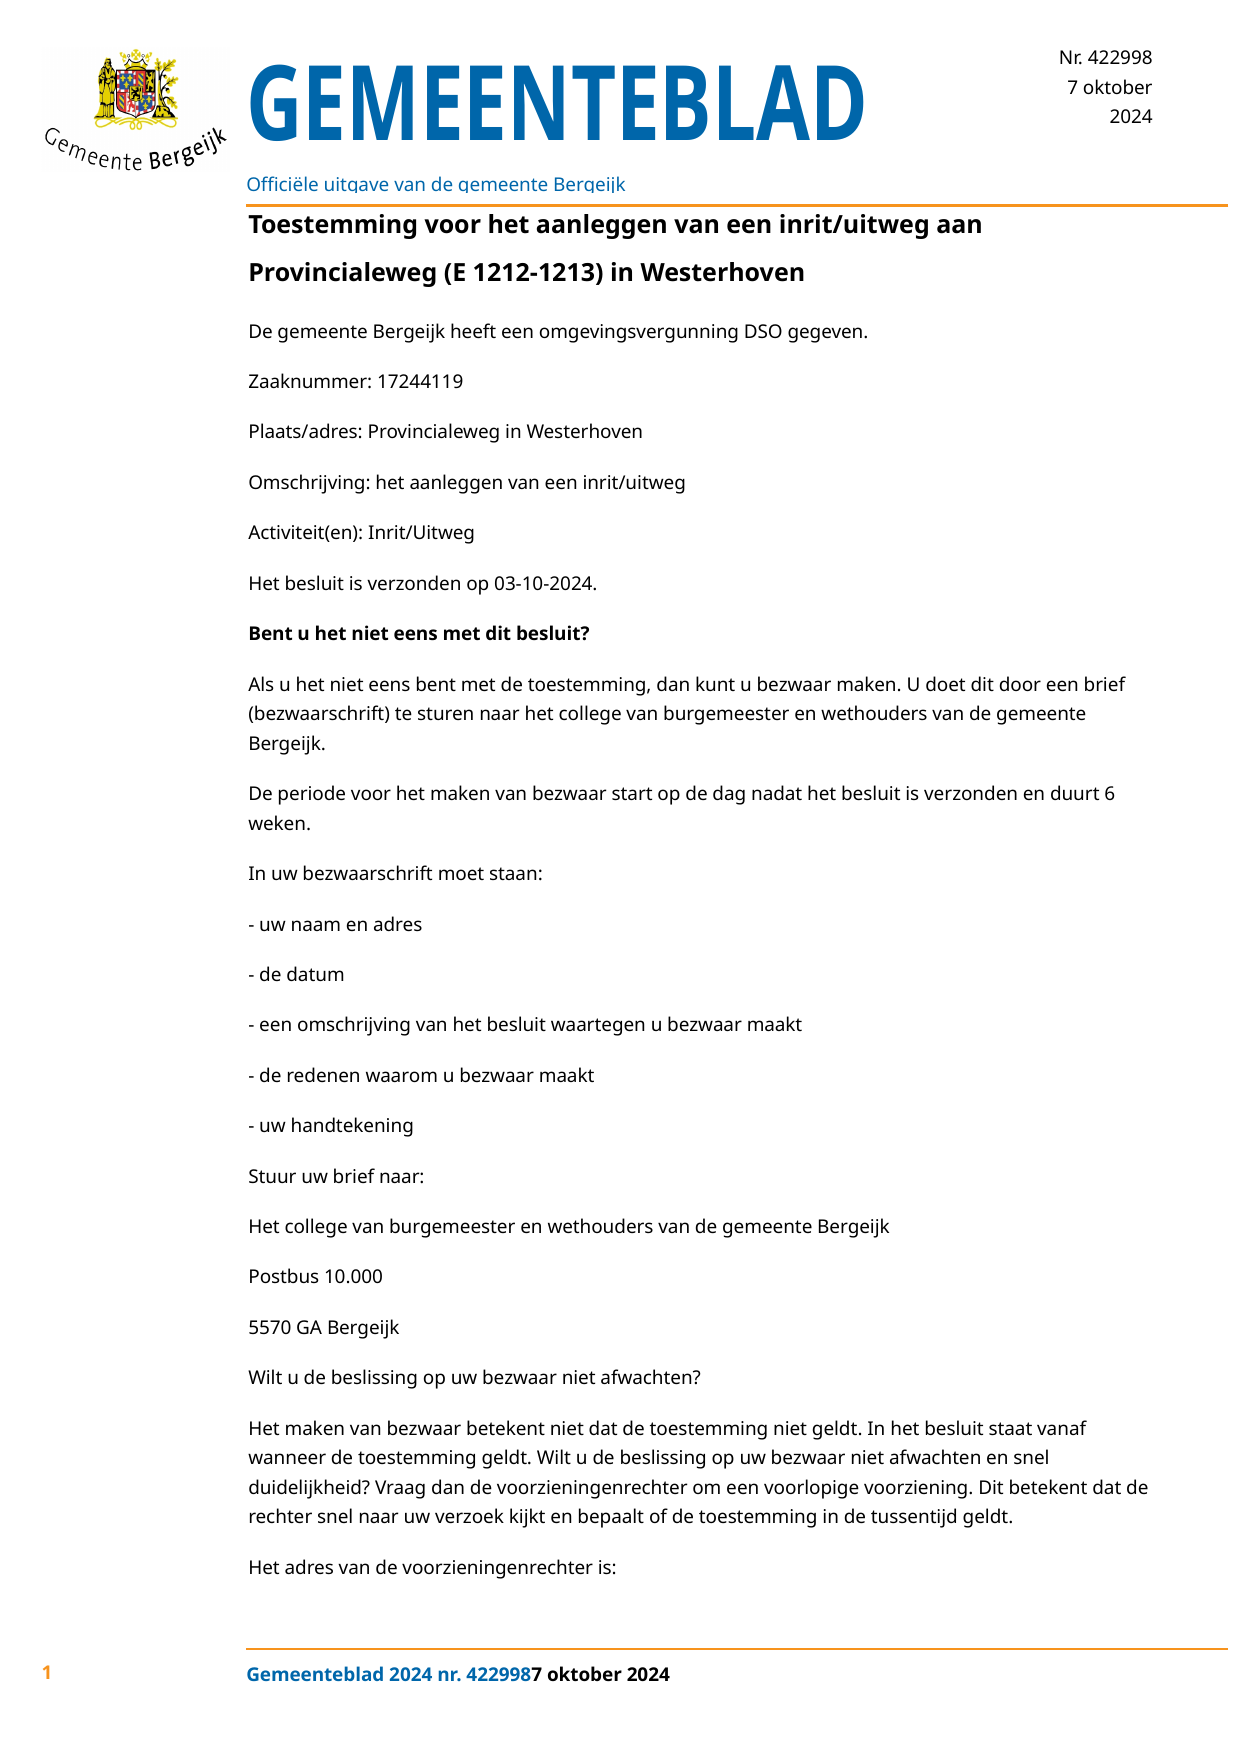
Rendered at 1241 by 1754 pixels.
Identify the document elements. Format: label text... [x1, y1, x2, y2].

text - uw naam en adres [248, 911, 1152, 937]
text Toestemming voor het aanleggen van een inrit/uitweg aan Provincialeweg (E 1212-1213) in Westerhoven [248, 207, 1152, 288]
text Activiteit(en): Inrit/Uitweg [248, 519, 1152, 545]
text Het college van burgemeester en wethouders van de gemeente Bergeijk [248, 1213, 1152, 1239]
text In uw bezwaarschrift moet staan: [248, 860, 1152, 886]
text Bent u het niet eens met dit besluit? [248, 620, 1152, 646]
text 5570 GA Bergeijk [248, 1314, 1152, 1340]
text Het besluit is verzonden op 03-10-2024. [248, 570, 1152, 596]
text Het adres van de voorzieningenrechter is: [248, 1554, 1152, 1580]
text Wilt u de beslissing op uw bezwaar niet afwachten? [248, 1364, 1152, 1390]
text Postbus 10.000 [248, 1264, 1152, 1289]
text Als u het niet eens bent met de toestemming, dan kunt u bezwaar maken. U doet dit door een brief (bezwaarschrift) te sturen naar het college van burgemeester en wethouders van de gemeente Bergeijk. [248, 671, 1152, 756]
text Omschrijving: het aanleggen van een inrit/uitweg [248, 469, 1152, 495]
text De gemeente Bergeijk heeft een omgevingsvergunning DSO gegeven. [248, 318, 1152, 344]
text De periode voor het maken van bezwaar start op de dag nadat het besluit is verzonden en duurt 6 weken. [248, 780, 1152, 836]
text - de redenen waarom u bezwaar maakt [248, 1062, 1152, 1088]
text Plaats/adres: Provincialeweg in Westerhoven [248, 419, 1152, 444]
text - de datum [248, 961, 1152, 987]
text Stuur uw brief naar: [248, 1163, 1152, 1189]
picture [41, 47, 231, 172]
text Zaaknummer: 17244119 [248, 368, 1152, 394]
text Het maken van bezwaar betekent niet dat de toestemming niet geldt. In het besluit staat vanaf wanneer de toestemming geldt. Wilt u de beslissing op uw bezwaar niet afwachten en snel duidelijkheid? Vraag dan de voorzieningenrechter om een voorlopige voorziening. Dit betekent dat de rechter snel naar uw verzoek kijkt en bepaalt of de toestemming in de tussentijd geldt. [248, 1415, 1152, 1529]
text - een omschrijving van het besluit waartegen u bezwaar maakt [248, 1012, 1152, 1037]
text - uw handtekening [248, 1112, 1152, 1138]
